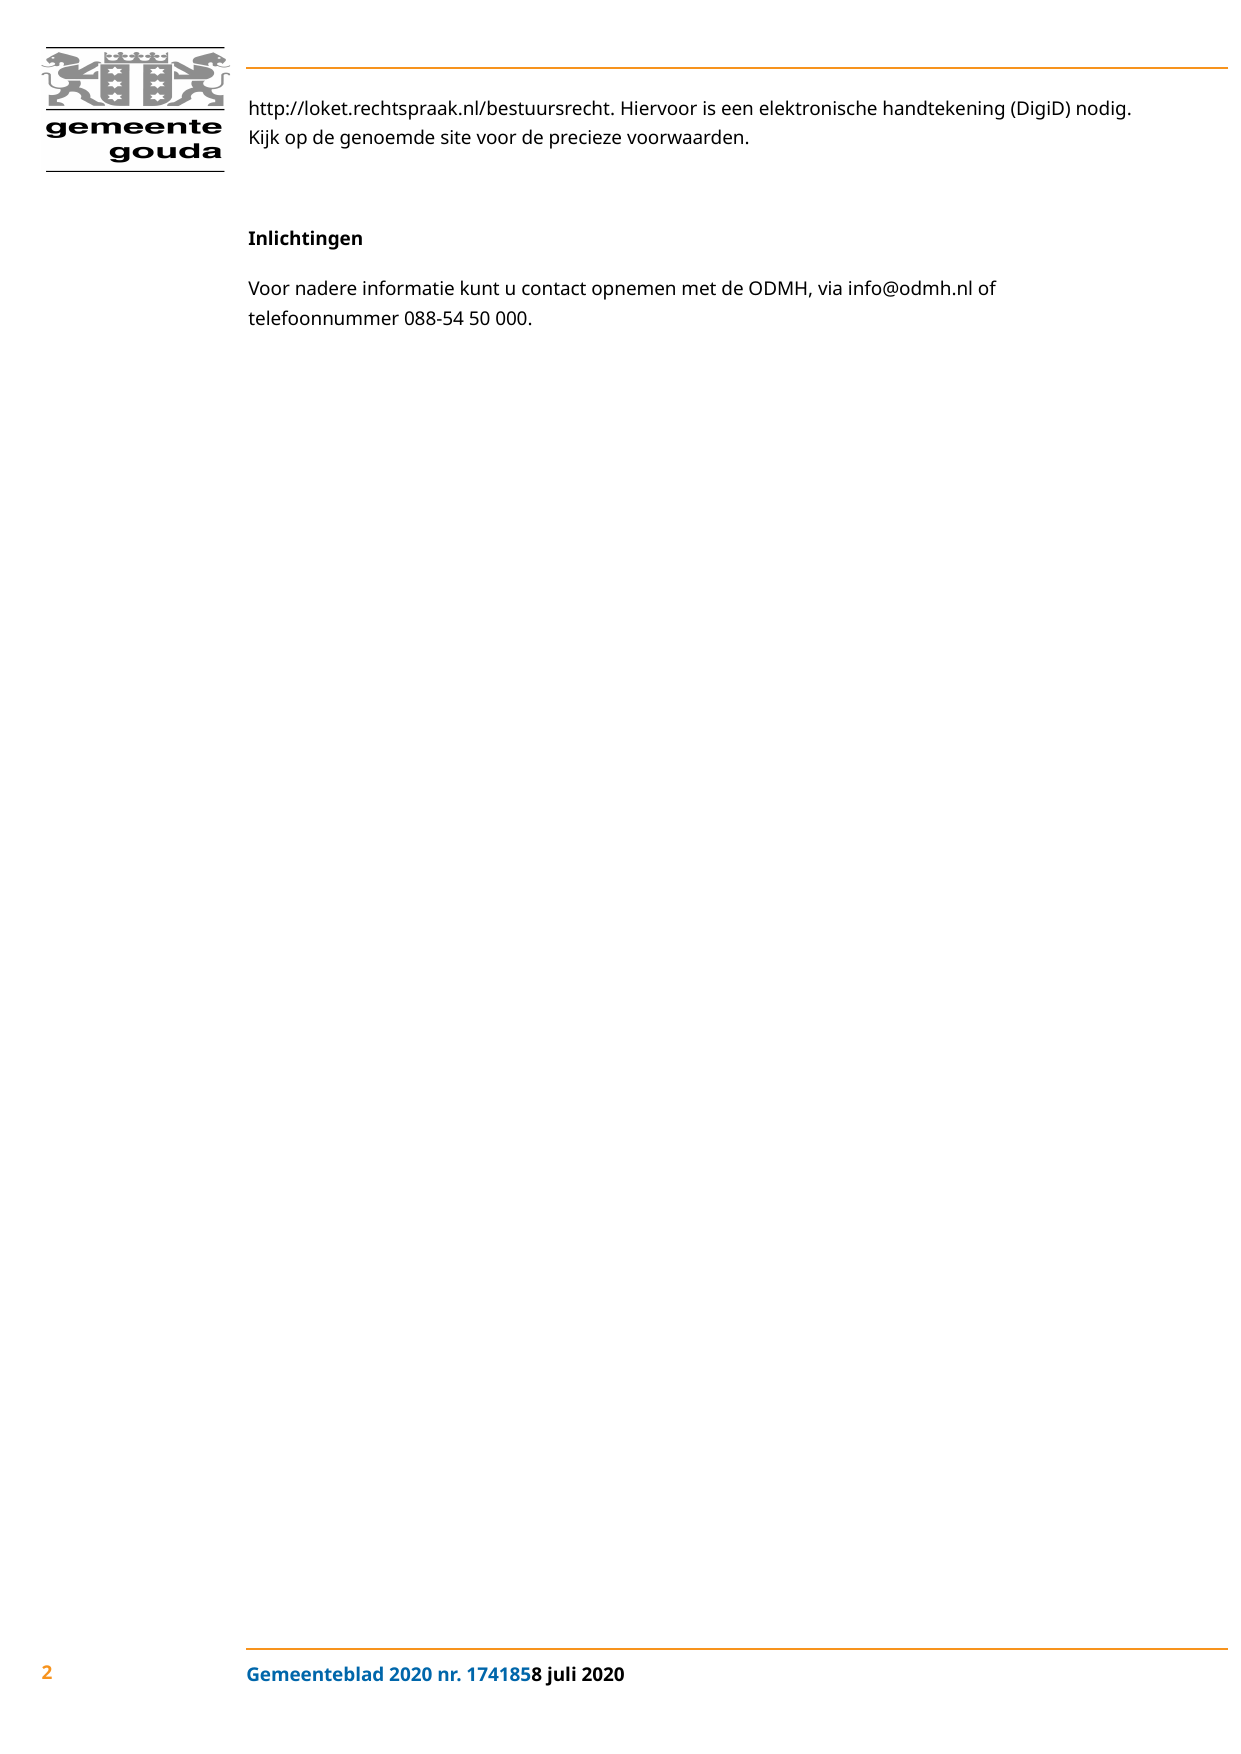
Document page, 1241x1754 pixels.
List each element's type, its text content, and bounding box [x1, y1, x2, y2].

text http://loket.rechtspraak.nl/bestuursrecht. Hiervoor is een elektronische handtekening (DigiD) nodig. Kijk op de genoemde site voor de precieze voorwaarden. [248, 95, 1152, 150]
picture [41, 47, 231, 172]
text Voor nadere informatie kunt u contact opnemen met de ODMH, via info@odmh.nl of telefoonnummer 088-54 50 000. [248, 276, 1152, 331]
text Inlichtingen [248, 225, 1152, 251]
